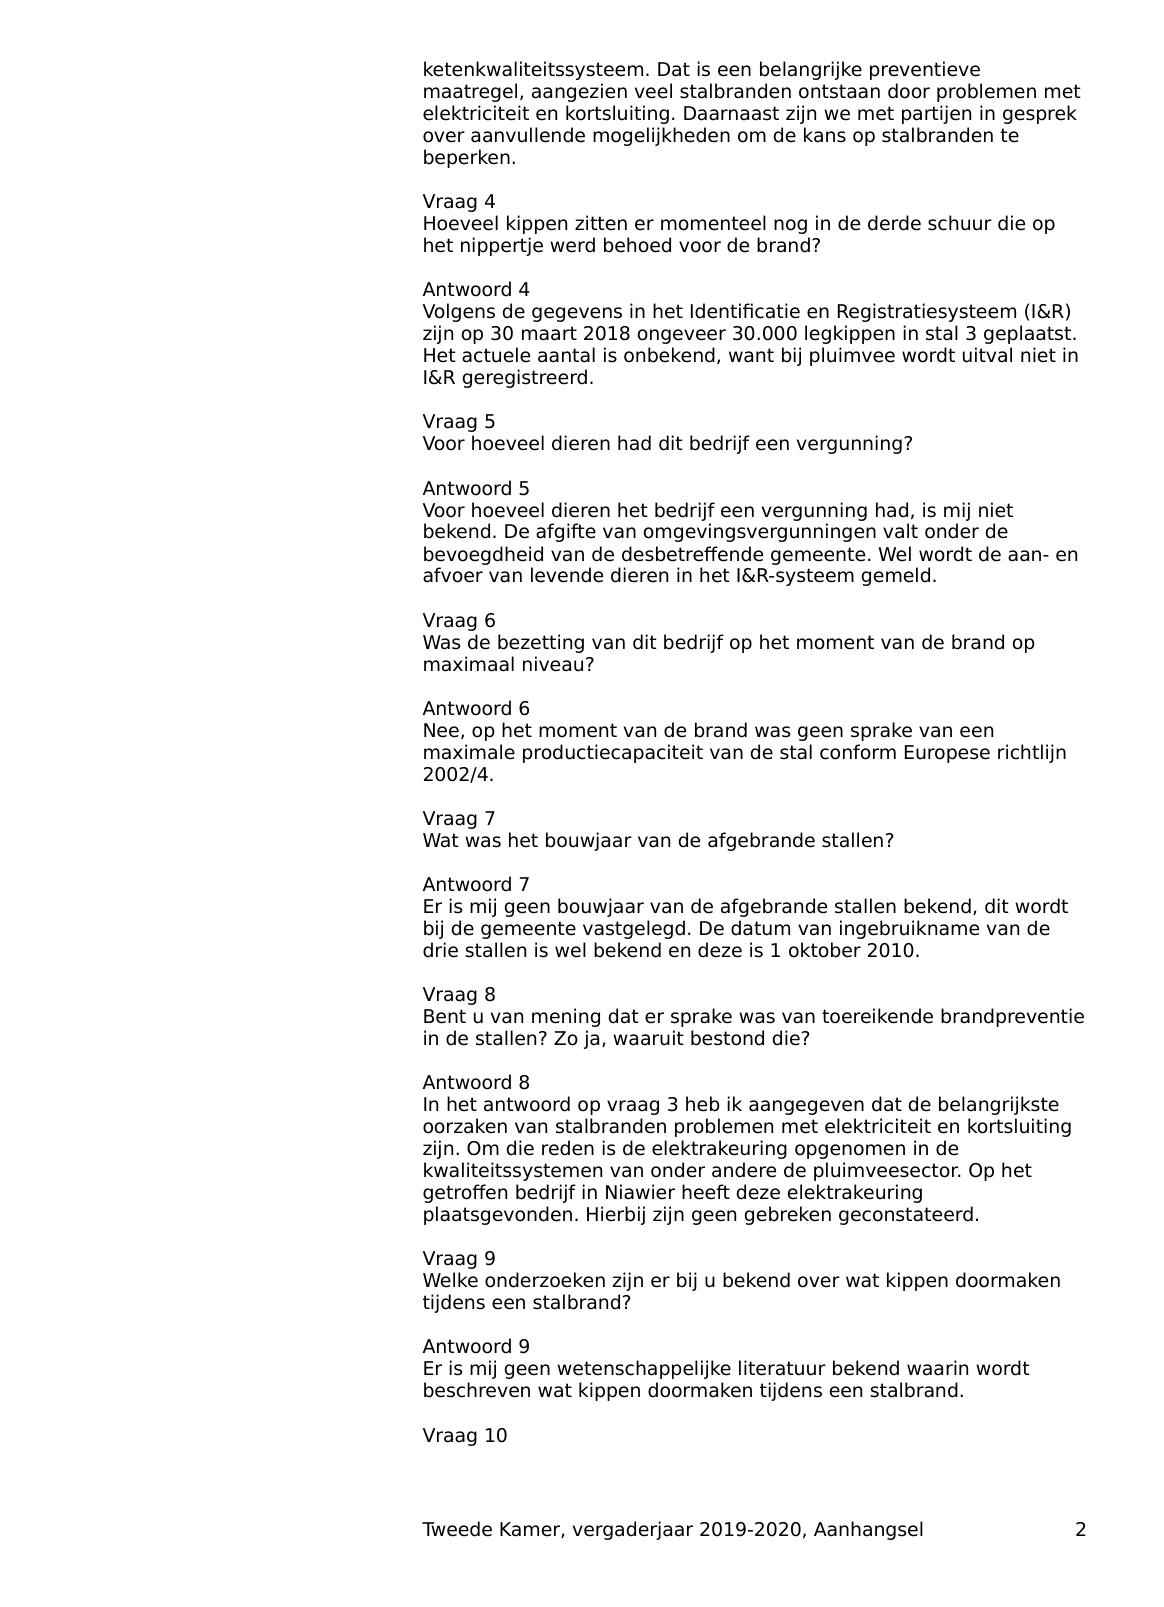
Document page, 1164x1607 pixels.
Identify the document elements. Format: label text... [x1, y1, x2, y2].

text ketenkwaliteitssysteem. Dat is een belangrijke preventieve maatregel, aangezien veel stalbranden ontstaan door problemen met elektriciteit en kortsluiting. Daarnaast zijn we met partijen in gesprek over aanvullende mogelijkheden om de kans op stalbranden te beperken. [422, 59, 1087, 169]
text Vraag 4 [422, 191, 1087, 213]
text Antwoord 7 [422, 874, 1087, 896]
text Vraag 10 [422, 1424, 1087, 1446]
text Vraag 7 [422, 808, 1087, 830]
text Vraag 8 [422, 984, 1087, 1006]
text Antwoord 5 [422, 477, 1087, 499]
text Er is mij geen wetenschappelijke literatuur bekend waarin wordt beschreven wat kippen doormaken tijdens een stalbrand. [422, 1358, 1087, 1402]
text In het antwoord op vraag 3 heb ik aangegeven dat de belangrijkste oorzaken van stalbranden problemen met elektriciteit en kortsluiting zijn. Om die reden is de elektrakeuring opgenomen in de kwaliteitssystemen van onder andere de pluimveesector. Op het getroffen bedrijf in Niawier heeft deze elektrakeuring plaatsgevonden. Hierbij zijn geen gebreken geconstateerd. [422, 1094, 1087, 1226]
text Vraag 6 [422, 609, 1087, 632]
text Welke onderzoeken zijn er bij u bekend over wat kippen doormaken tijdens een stalbrand? [422, 1270, 1087, 1314]
text Antwoord 8 [422, 1072, 1087, 1094]
text Nee, op het moment van de brand was geen sprake van een maximale productiecapaciteit van de stal conform Europese richtlijn 2002/4. [422, 720, 1087, 786]
text Volgens de gegevens in het Identificatie en Registratiesysteem (I&R) zijn op 30 maart 2018 ongeveer 30.000 legkippen in stal 3 geplaatst. Het actuele aantal is onbekend, want bij pluimvee wordt uitval niet in I&R geregistreerd. [422, 301, 1087, 389]
text Antwoord 9 [422, 1336, 1087, 1358]
text Voor hoeveel dieren het bedrijf een vergunning had, is mij niet bekend. De afgifte van omgevingsvergunningen valt onder de bevoegdheid van de desbetreffende gemeente. Wel wordt de aan- en afvoer van levende dieren in het I&R-systeem gemeld. [422, 499, 1087, 587]
text Antwoord 6 [422, 698, 1087, 720]
text Er is mij geen bouwjaar van de afgebrande stallen bekend, dit wordt bij de gemeente vastgelegd. De datum van ingebruikname van de drie stallen is wel bekend en deze is 1 oktober 2010. [422, 896, 1087, 962]
text Hoeveel kippen zitten er momenteel nog in de derde schuur die op het nippertje werd behoed voor de brand? [422, 213, 1087, 257]
text Vraag 5 [422, 411, 1087, 433]
text Vraag 9 [422, 1248, 1087, 1270]
text Voor hoeveel dieren had dit bedrijf een vergunning? [422, 433, 1087, 455]
text Antwoord 4 [422, 279, 1087, 301]
text Was de bezetting van dit bedrijf op het moment van de brand op maximaal niveau? [422, 632, 1087, 676]
text Wat was het bouwjaar van de afgebrande stallen? [422, 830, 1087, 852]
text Bent u van mening dat er sprake was van toereikende brandpreventie in de stallen? Zo ja, waaruit bestond die? [422, 1006, 1087, 1050]
